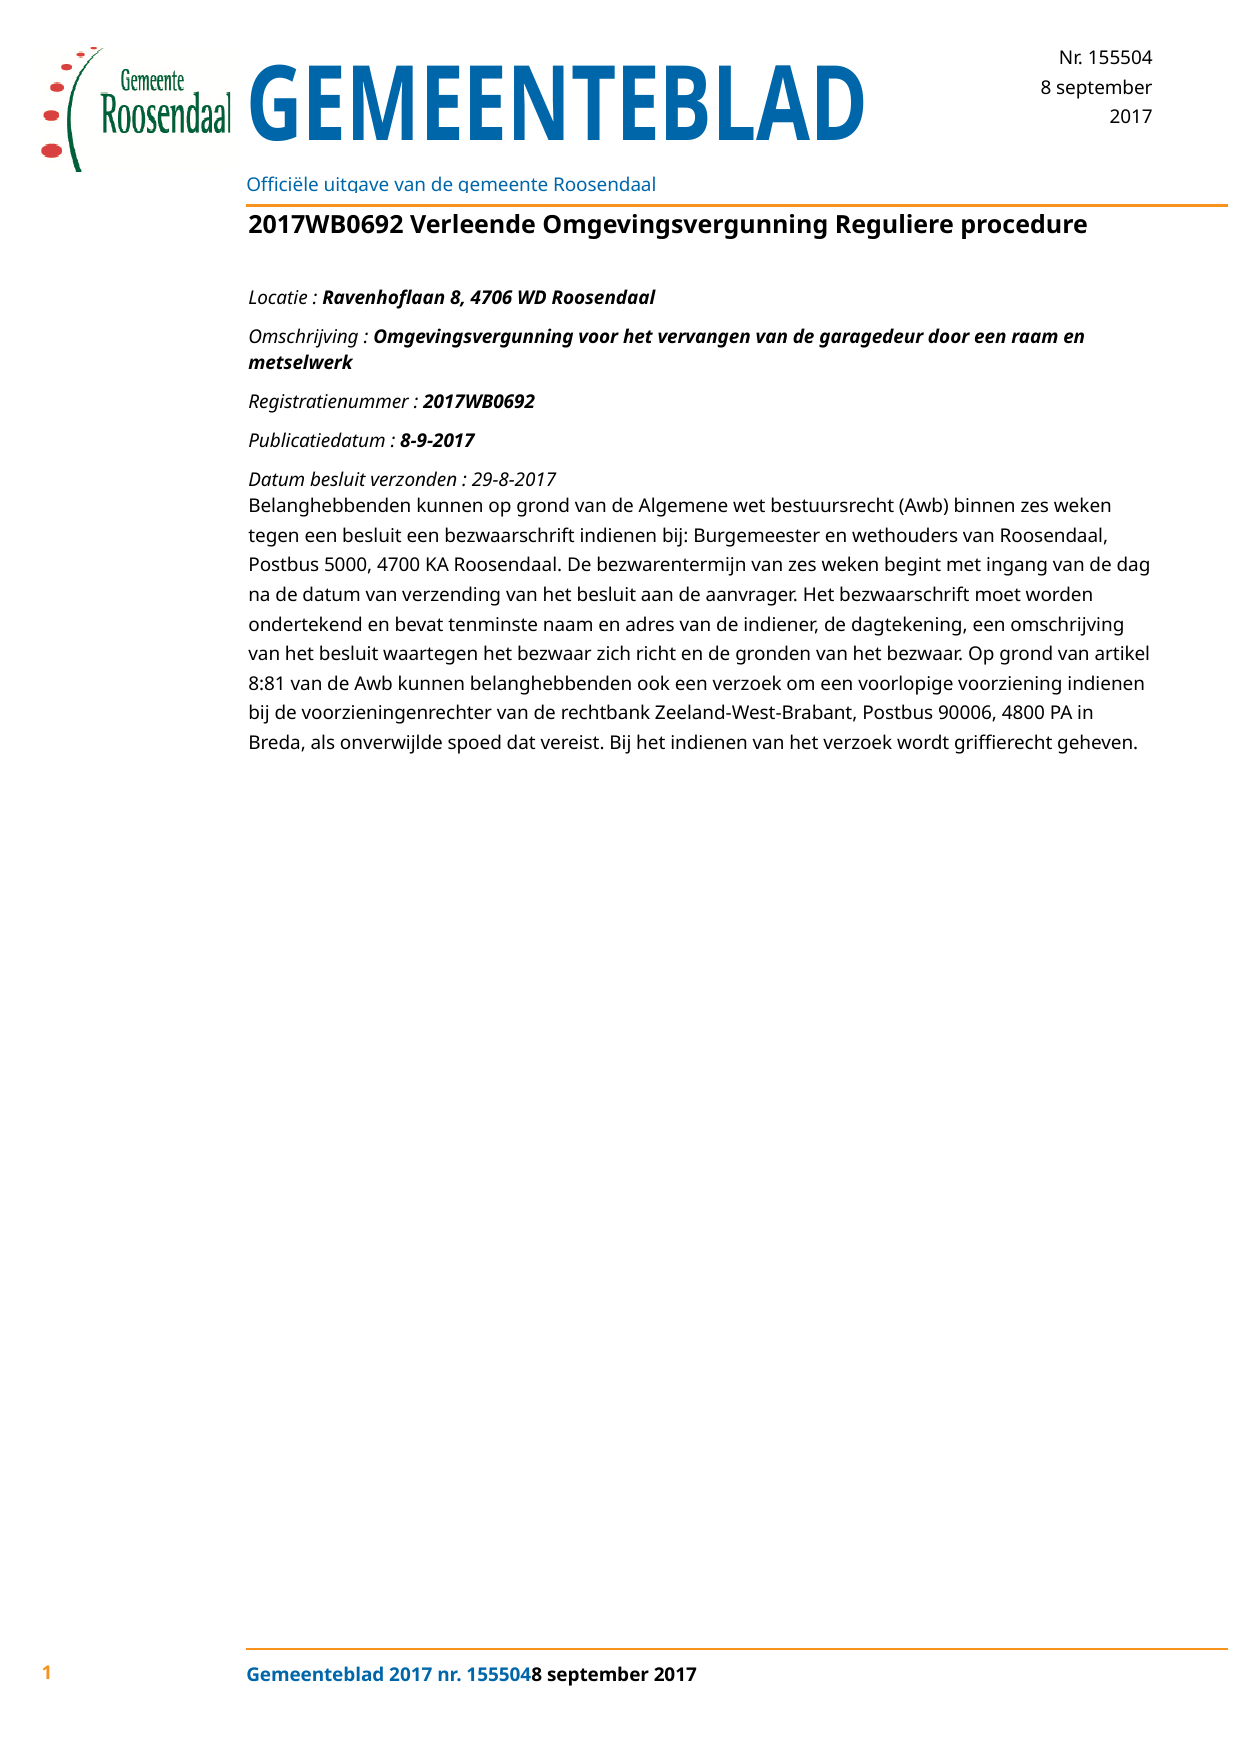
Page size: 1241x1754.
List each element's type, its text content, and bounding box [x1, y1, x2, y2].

text Publicatiedatum : 8-9-2017 [248, 427, 1152, 453]
text Belanghebbenden kunnen op grond van de Algemene wet bestuursrecht (Awb) binnen zes weken tegen een besluit een bezwaarschrift indienen bij: Burgemeester en wethouders van Roosendaal, Postbus 5000, 4700 KA Roosendaal. De bezwarentermijn van zes weken begint met ingang van de dag na de datum van verzending van het besluit aan de aanvrager. Het bezwaarschrift moet worden ondertekend en bevat tenminste naam en adres van de indiener, de dagtekening, een omschrijving van het besluit waartegen het bezwaar zich richt en de gronden van het bezwaar. Op grond van artikel 8:81 van de Awb kunnen belanghebbenden ook een verzoek om een voorlopige voorziening indienen bij de voorzieningenrechter van de rechtbank Zeeland-West-Brabant, Postbus 90006, 4800 PA in Breda, als onverwijlde spoed dat vereist. Bij het indienen van het verzoek wordt griffierecht geheven. [248, 492, 1152, 755]
text Locatie : Ravenhoflaan 8, 4706 WD Roosendaal [248, 284, 1152, 309]
text Registratienummer : 2017WB0692 [248, 388, 1152, 414]
picture [41, 47, 231, 172]
text Datum besluit verzonden : 29-8-2017 [248, 467, 1152, 492]
text 2017WB0692 Verleende Omgevingsvergunning Reguliere procedure [248, 207, 1152, 241]
text Omschrijving : Omgevingsvergunning voor het vervangen van de garagedeur door een raam en metselwerk [248, 323, 1152, 374]
